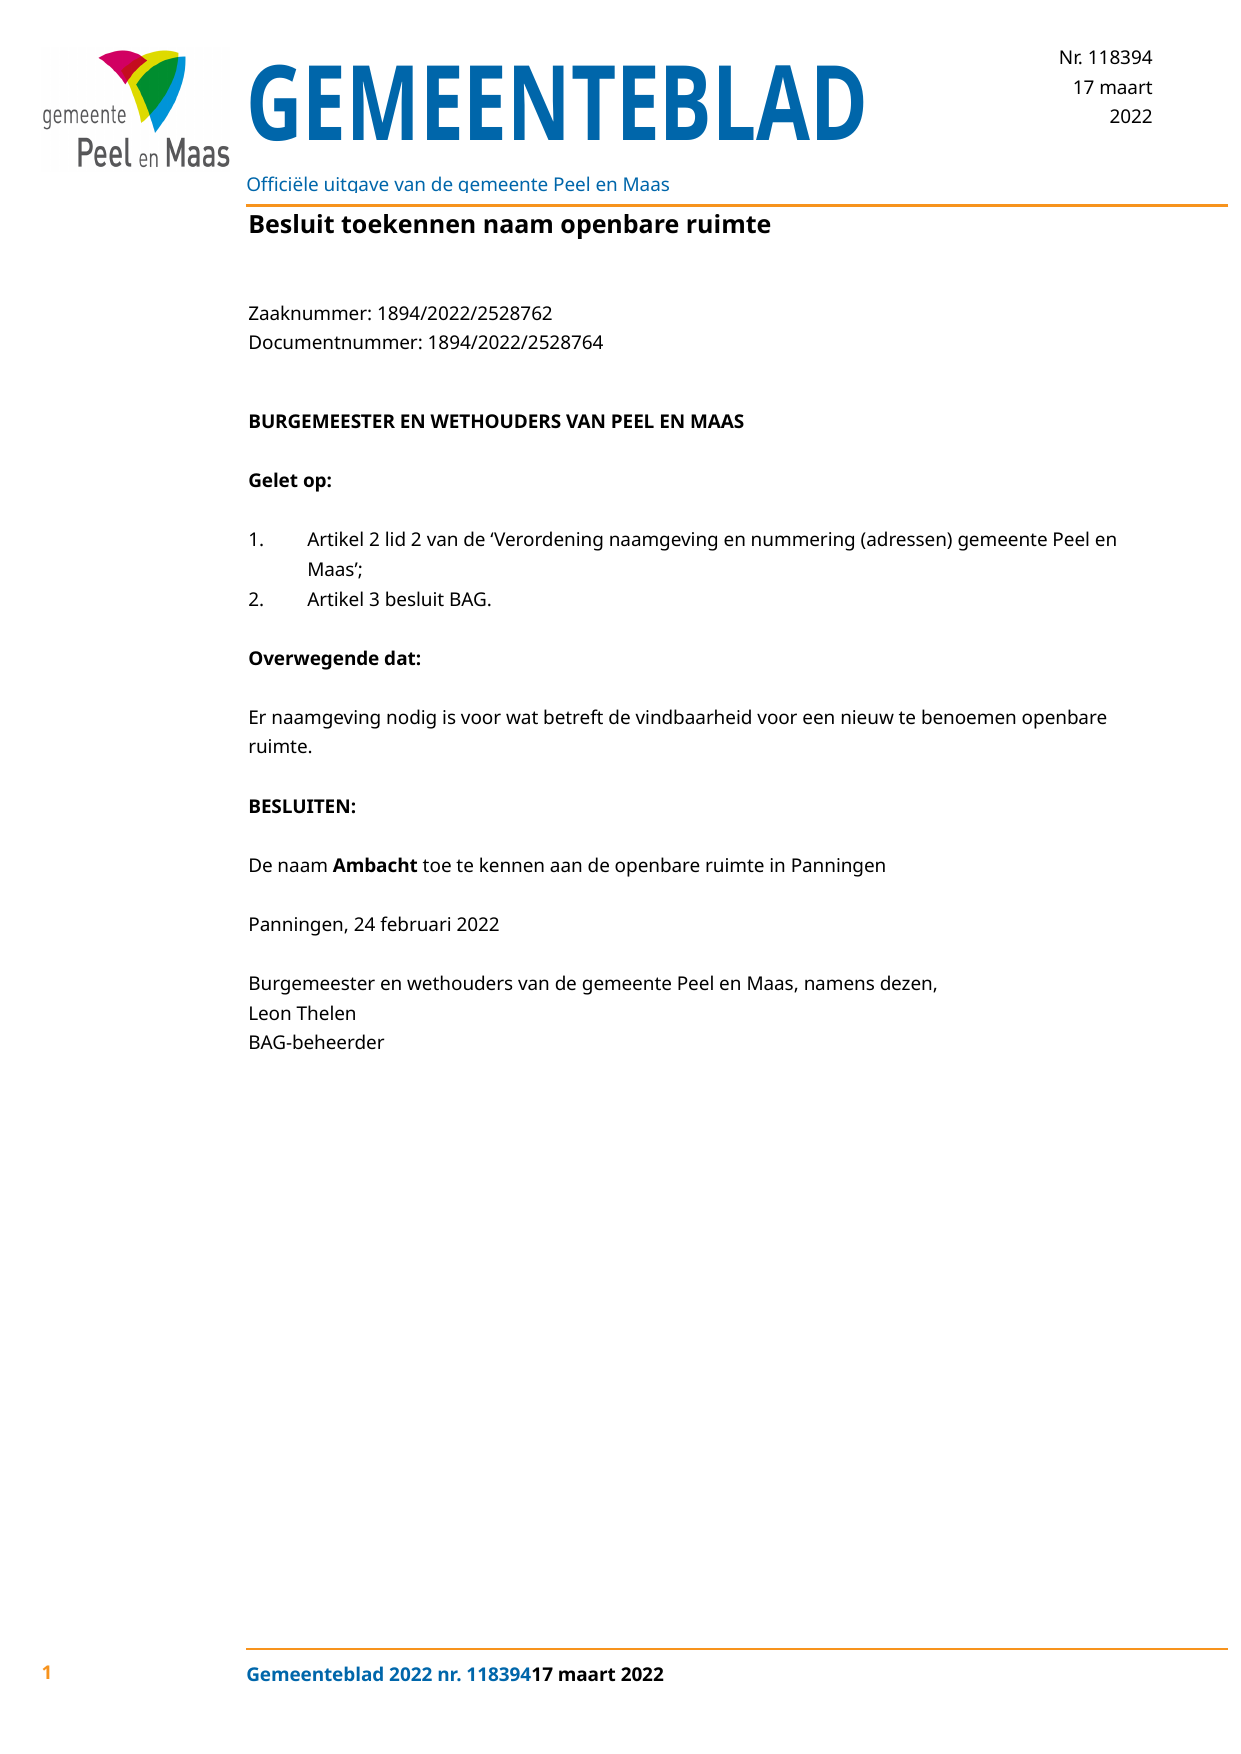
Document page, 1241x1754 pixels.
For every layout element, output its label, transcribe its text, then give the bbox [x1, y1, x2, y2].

list Artikel 3 besluit BAG. [248, 586, 1152, 612]
text BURGEMEESTER EN WETHOUDERS VAN PEEL EN MAAS [248, 408, 1152, 434]
picture [41, 47, 231, 172]
text Burgemeester en wethouders van de gemeente Peel en Maas, namens dezen, [248, 970, 1152, 996]
text De naam Ambacht toe te kennen aan de openbare ruimte in Panningen [248, 852, 1152, 878]
text Documentnummer: 1894/2022/2528764 [248, 329, 1152, 355]
text Leon Thelen [248, 1000, 1152, 1026]
text BAG-beheerder [248, 1029, 1152, 1055]
text Zaaknummer: 1894/2022/2528762 [248, 300, 1152, 326]
list Artikel 2 lid 2 van de ‘Verordening naamgeving en nummering (adressen) gemeente Peel en Maas’; [248, 527, 1152, 582]
text Gelet op: [248, 467, 1152, 493]
text Panningen, 24 februari 2022 [248, 911, 1152, 937]
text Overwegende dat: [248, 645, 1152, 671]
text Er naamgeving nodig is voor wat betreft de vindbaarheid voor een nieuw te benoemen openbare ruimte. [248, 704, 1152, 759]
text BESLUITEN: [248, 793, 1152, 819]
text Besluit toekennen naam openbare ruimte [248, 207, 1152, 241]
